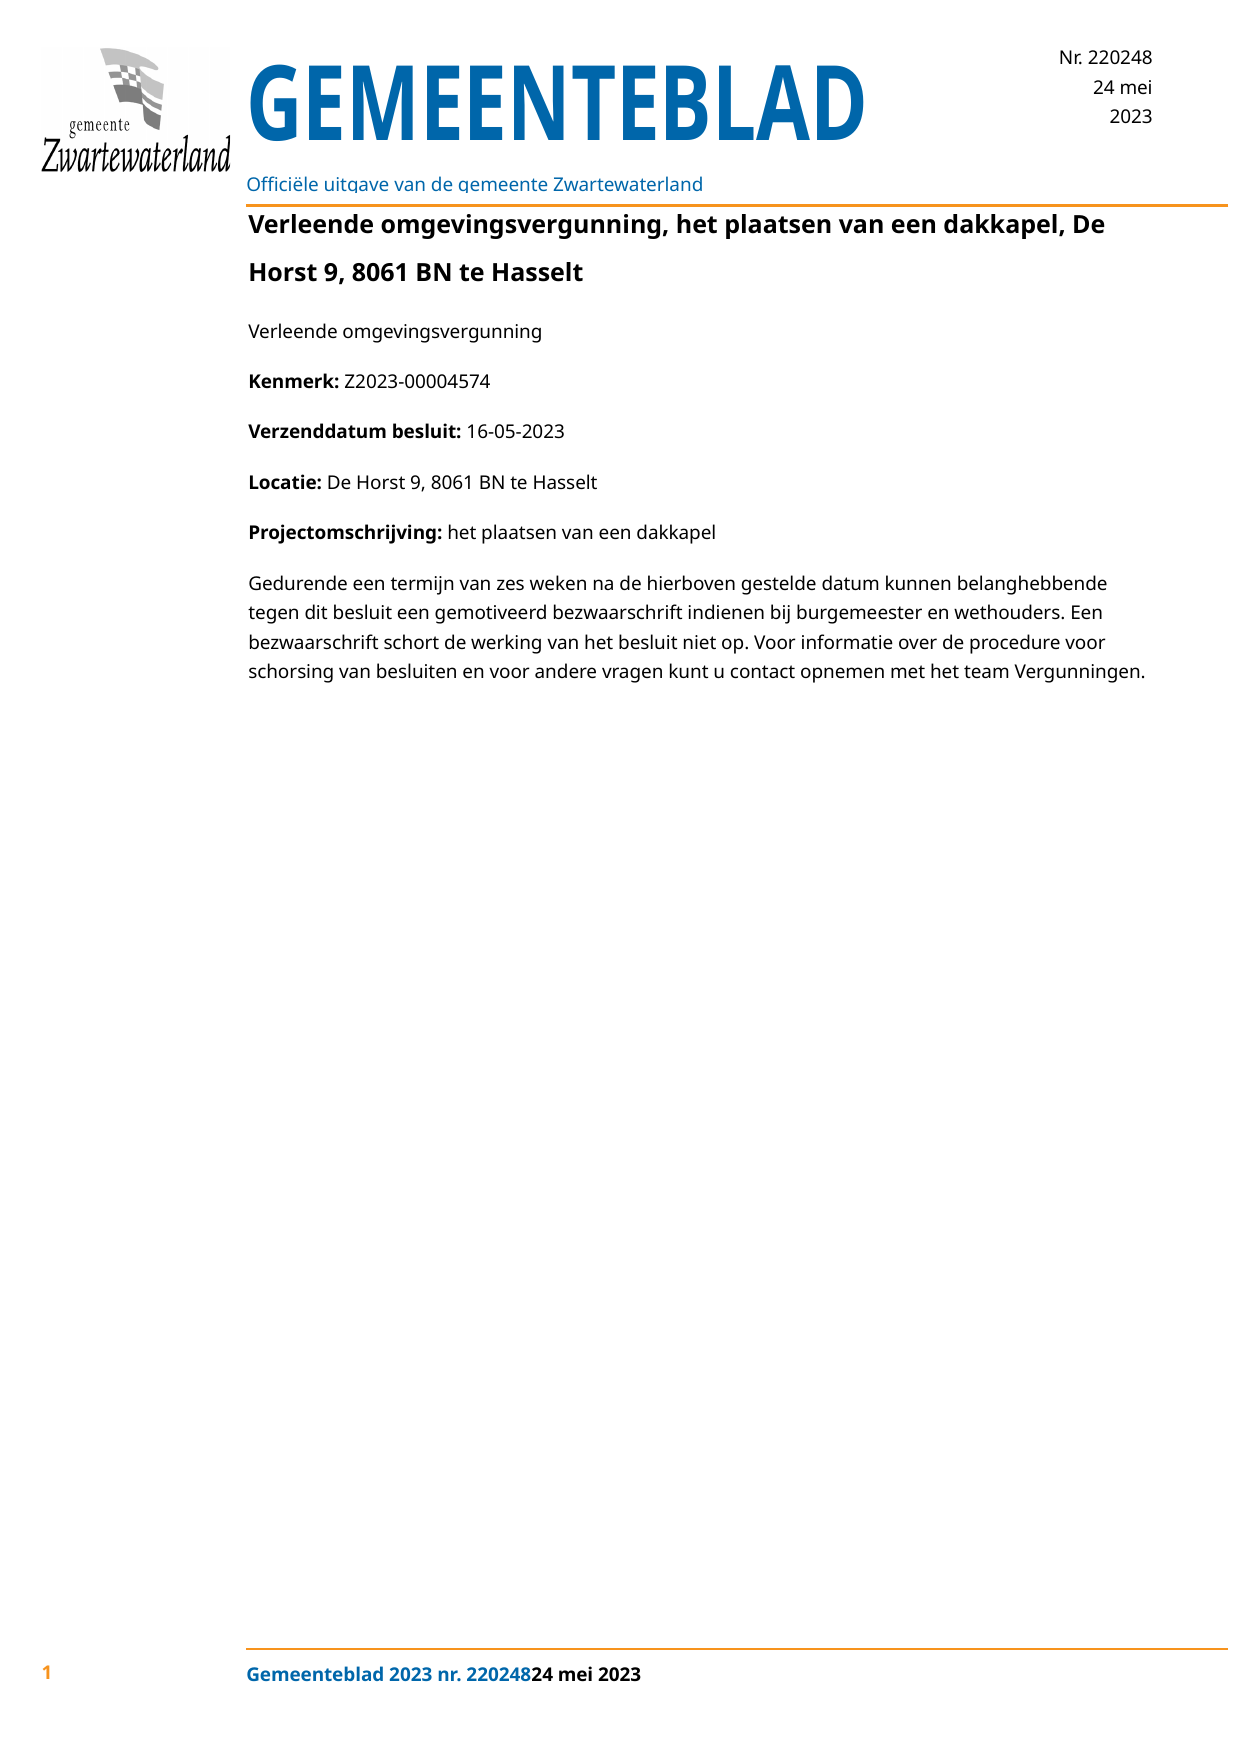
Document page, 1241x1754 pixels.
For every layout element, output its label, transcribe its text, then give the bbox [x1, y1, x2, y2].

text Kenmerk: Z2023-00004574 [248, 368, 1152, 394]
picture [41, 47, 231, 172]
text Gedurende een termijn van zes weken na de hierboven gestelde datum kunnen belanghebbende tegen dit besluit een gemotiveerd bezwaarschrift indienen bij burgemeester en wethouders. Een bezwaarschrift schort de werking van het besluit niet op. Voor informatie over de procedure voor schorsing van besluiten en voor andere vragen kunt u contact opnemen met het team Vergunningen. [248, 570, 1152, 684]
text Verleende omgevingsvergunning, het plaatsen van een dakkapel, De Horst 9, 8061 BN te Hasselt [248, 207, 1152, 288]
text Verleende omgevingsvergunning [248, 318, 1152, 344]
text Verzenddatum besluit: 16-05-2023 [248, 419, 1152, 444]
text Locatie: De Horst 9, 8061 BN te Hasselt [248, 469, 1152, 495]
text Projectomschrijving: het plaatsen van een dakkapel [248, 519, 1152, 545]
